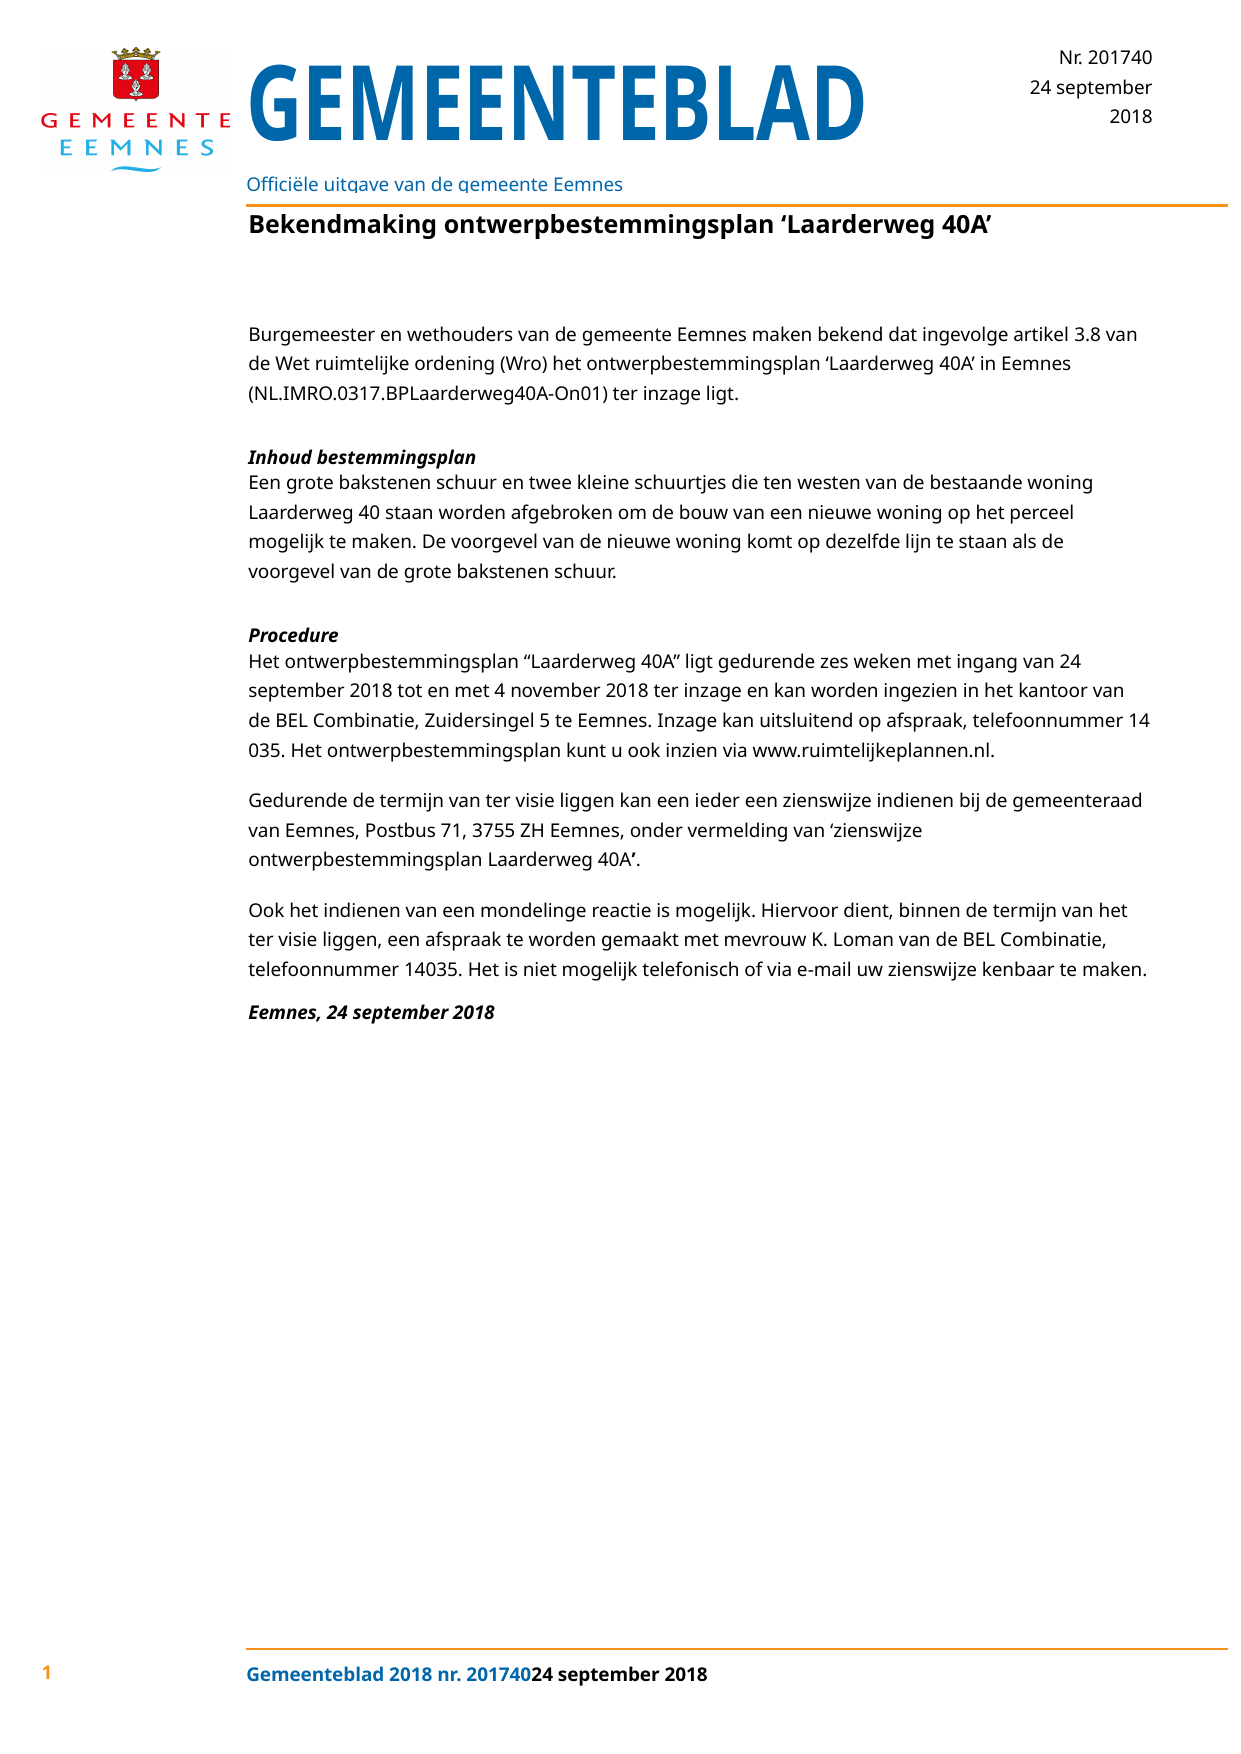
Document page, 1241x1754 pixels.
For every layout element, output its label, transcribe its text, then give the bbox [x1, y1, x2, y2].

text Burgemeester en wethouders van de gemeente Eemnes maken bekend dat ingevolge artikel 3.8 van de Wet ruimtelijke ordening (Wro) het ontwerpbestemmingsplan ‘Laarderweg 40A’ in Eemnes (NL.IMRO.0317.BPLaarderweg40A-On01) ter inzage ligt. [248, 321, 1152, 406]
picture [41, 47, 231, 172]
text Ook het indienen van een mondelinge reactie is mogelijk. Hiervoor dient, binnen de termijn van het ter visie liggen, een afspraak te worden gemaakt met mevrouw K. Loman van de BEL Combinatie, telefoonnummer 14035. Het is niet mogelijk telefonisch of via e-mail uw zienswijze kenbaar te maken. [248, 897, 1152, 982]
text Eemnes, 24 september 2018 [248, 999, 1152, 1025]
text Een grote bakstenen schuur en twee kleine schuurtjes die ten westen van de bestaande woning Laarderweg 40 staan worden afgebroken om de bouw van een nieuwe woning op het perceel mogelijk te maken. De voorgevel van de nieuwe woning komt op dezelfde lijn te staan als de voorgevel van de grote bakstenen schuur. [248, 469, 1152, 584]
text Procedure [248, 622, 1152, 648]
text Bekendmaking ontwerpbestemmingsplan ‘Laarderweg 40A’ [248, 207, 1152, 241]
text Inhoud bestemmingsplan [248, 444, 1152, 469]
text Het ontwerpbestemmingsplan “Laarderweg 40A” ligt gedurende zes weken met ingang van 24 september 2018 tot en met 4 november 2018 ter inzage en kan worden ingezien in het kantoor van de BEL Combinatie, Zuidersingel 5 te Eemnes. Inzage kan uitsluitend op afspraak, telefoonnummer 14 035. Het ontwerpbestemmingsplan kunt u ook inzien via www.ruimtelijkeplannen.nl. [248, 648, 1152, 762]
text Gedurende de termijn van ter visie liggen kan een ieder een zienswijze indienen bij de gemeenteraad van Eemnes, Postbus 71, 3755 ZH Eemnes, onder vermelding van ‘zienswijze ontwerpbestemmingsplan Laarderweg 40A’. [248, 787, 1152, 872]
